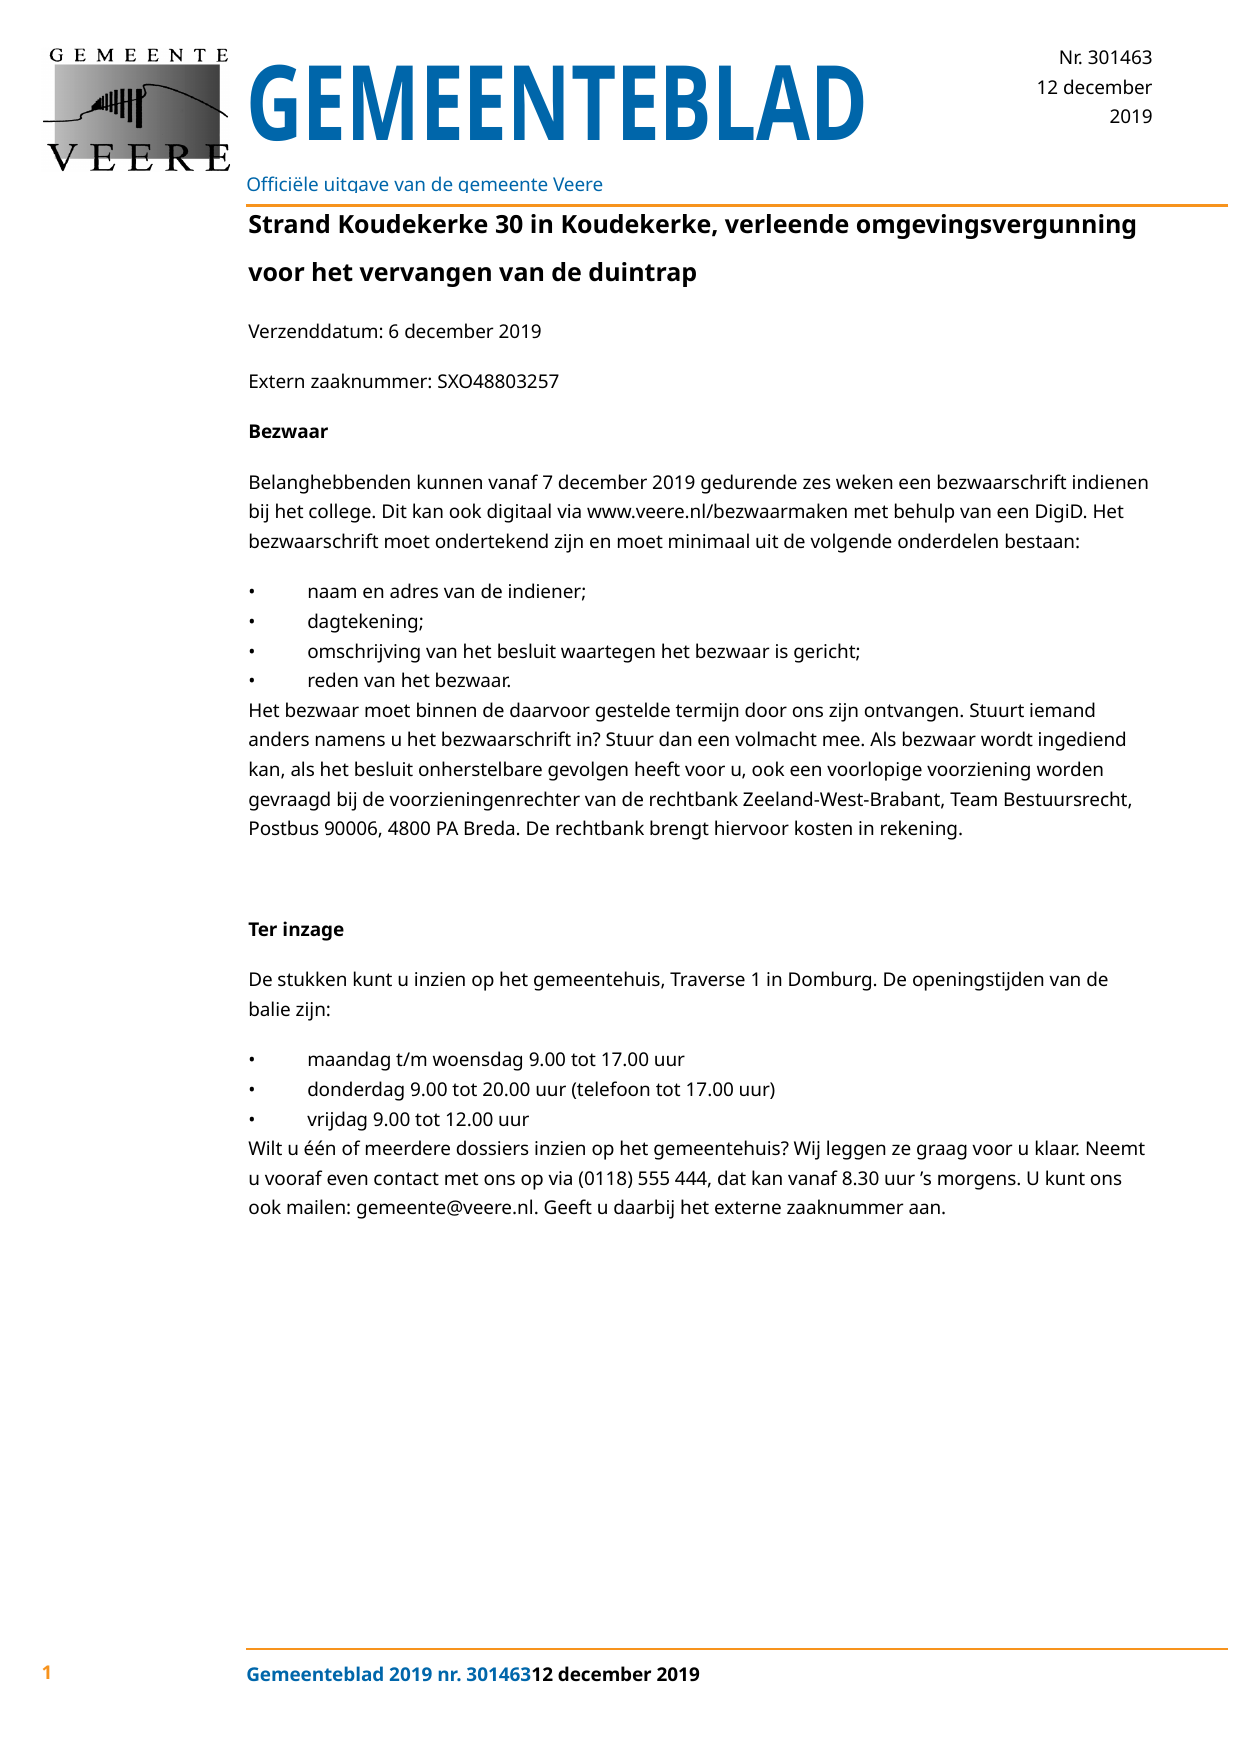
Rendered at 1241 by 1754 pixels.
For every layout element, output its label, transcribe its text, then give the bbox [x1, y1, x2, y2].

text Het bezwaar moet binnen de daarvoor gestelde termijn door ons zijn ontvangen. Stuurt iemand anders namens u het bezwaarschrift in? Stuur dan een volmacht mee. Als bezwaar wordt ingediend kan, als het besluit onherstelbare gevolgen heeft voor u, ook een voorlopige voorziening worden gevraagd bij de voorzieningenrechter van de rechtbank Zeeland-West-Brabant, Team Bestuursrecht, Postbus 90006, 4800 PA Breda. De rechtbank brengt hiervoor kosten in rekening. [248, 697, 1152, 841]
list naam en adres van de indiener; [248, 579, 1152, 604]
list vrijdag 9.00 tot 12.00 uur [248, 1106, 1152, 1132]
text De stukken kunt u inzien op het gemeentehuis, Traverse 1 in Domburg. De openingstijden van de balie zijn: [248, 967, 1152, 1022]
list omschrijving van het besluit waartegen het bezwaar is gericht; [248, 638, 1152, 664]
text Wilt u één of meerdere dossiers inzien op het gemeentehuis? Wij leggen ze graag voor u klaar. Neemt u vooraf even contact met ons op via (0118) 555 444, dat kan vanaf 8.30 uur ’s morgens. U kunt ons ook mailen: gemeente@veere.nl. Geeft u daarbij het externe zaaknummer aan. [248, 1135, 1152, 1220]
text Strand Koudekerke 30 in Koudekerke, verleende omgevingsvergunning voor het vervangen van de duintrap [248, 207, 1152, 288]
text Belanghebbenden kunnen vanaf 7 december 2019 gedurende zes weken een bezwaarschrift indienen bij het college. Dit kan ook digitaal via www.veere.nl/bezwaarmaken met behulp van een DigiD. Het bezwaarschrift moet ondertekend zijn en moet minimaal uit de volgende onderdelen bestaan: [248, 469, 1152, 554]
text Extern zaaknummer: SXO48803257 [248, 368, 1152, 394]
list reden van het bezwaar. [248, 667, 1152, 693]
text Verzenddatum: 6 december 2019 [248, 318, 1152, 344]
text Ter inzage [248, 916, 1152, 942]
list donderdag 9.00 tot 20.00 uur (telefoon tot 17.00 uur) [248, 1076, 1152, 1102]
text Bezwaar [248, 419, 1152, 444]
list maandag t/m woensdag 9.00 tot 17.00 uur [248, 1047, 1152, 1072]
picture [41, 47, 231, 172]
list dagtekening; [248, 608, 1152, 634]
